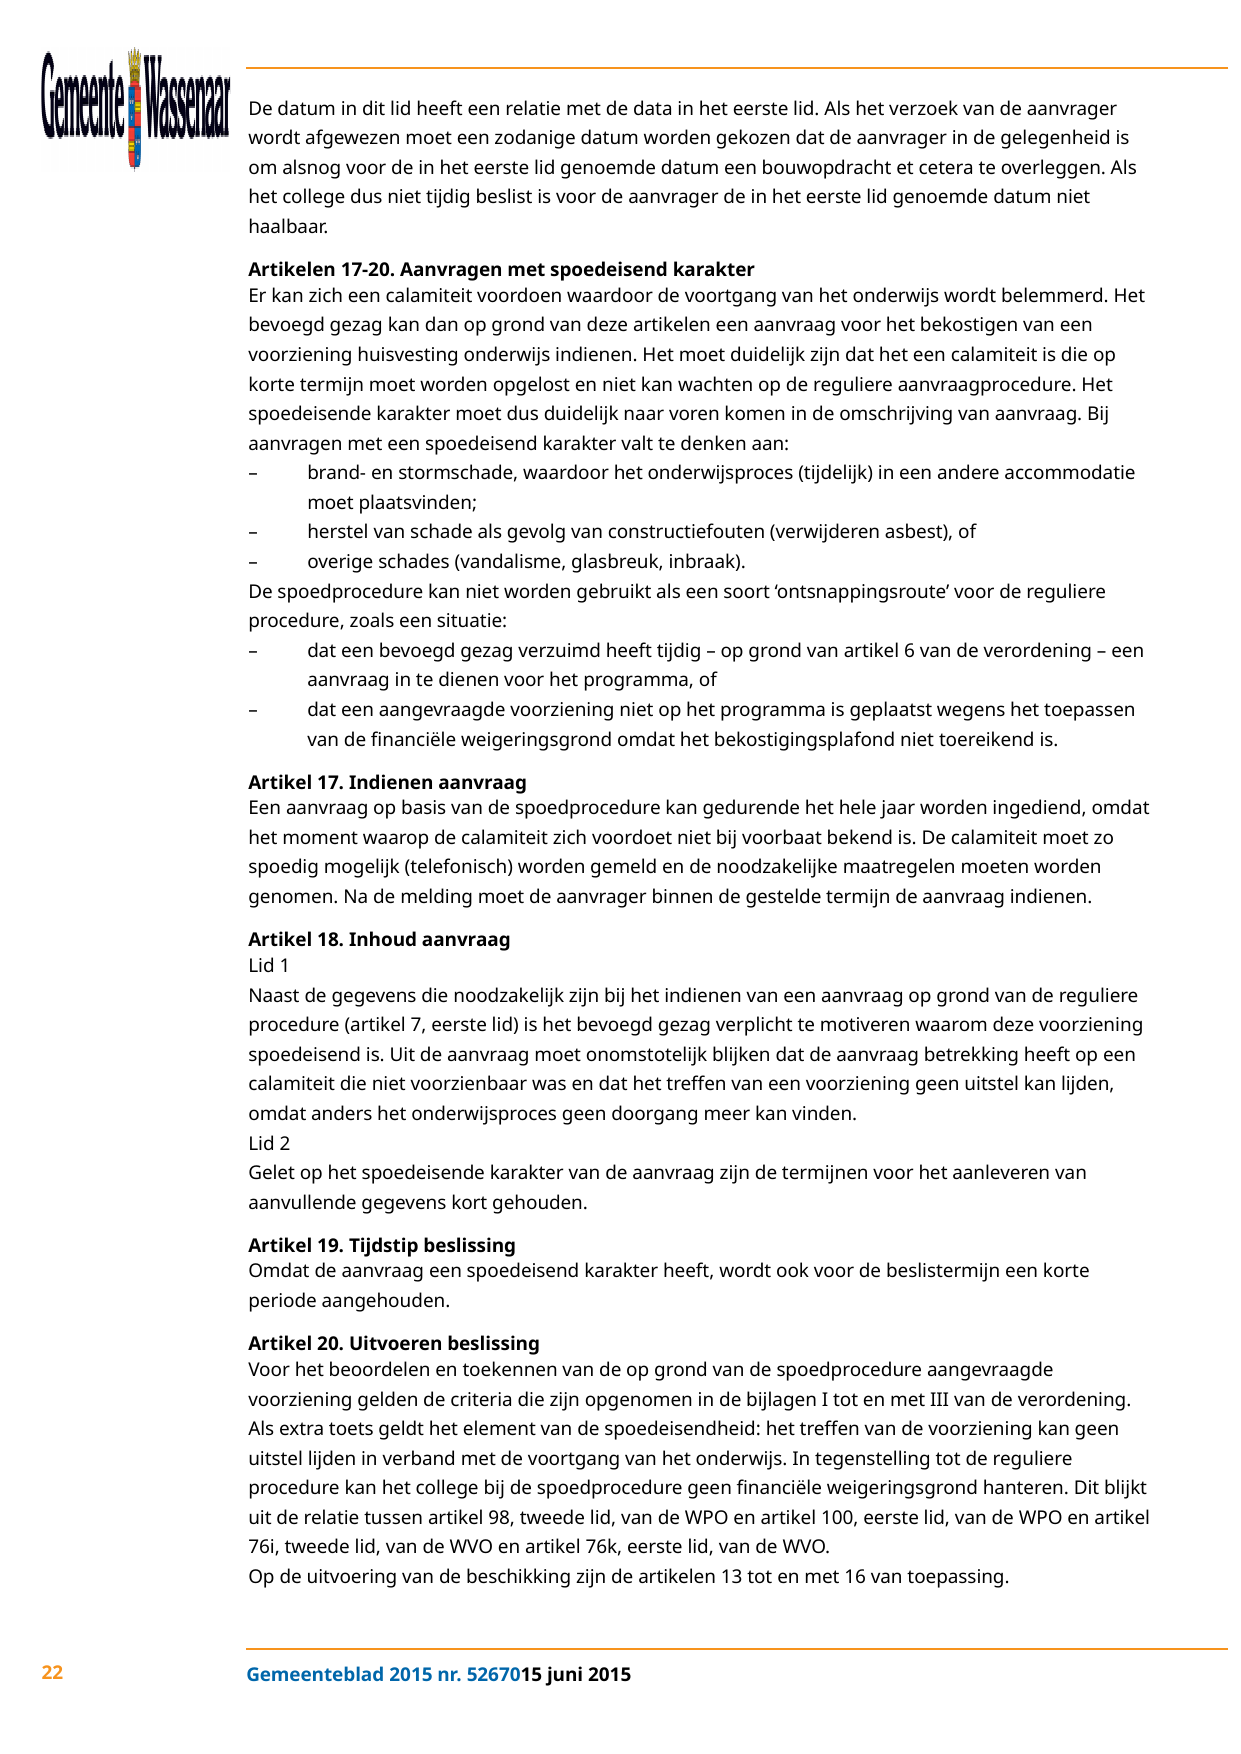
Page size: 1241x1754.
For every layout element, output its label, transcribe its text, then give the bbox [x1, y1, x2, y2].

text De datum in dit lid heeft een relatie met de data in het eerste lid. Als het verzoek van de aanvrager wordt afgewezen moet een zodanige datum worden gekozen dat de aanvrager in de gelegenheid is om alsnog voor de in het eerste lid genoemde datum een bouwopdracht et cetera te overleggen. Als het college dus niet tijdig beslist is voor de aanvrager de in het eerste lid genoemde datum niet haalbaar. [248, 95, 1152, 239]
text Lid 1 [248, 952, 1152, 978]
text Artikel 20. Uitvoeren beslissing [248, 1330, 1152, 1356]
list brand- en stormschade, waardoor het onderwijsproces (tijdelijk) in een andere accommodatie moet plaatsvinden; [248, 459, 1152, 515]
text Op de uitvoering van de beschikking zijn de artikelen 13 tot en met 16 van toepassing. [248, 1563, 1152, 1589]
text Naast de gegevens die noodzakelijk zijn bij het indienen van een aanvraag op grond van de reguliere procedure (artikel 7, eerste lid) is het bevoegd gezag verplicht te motiveren waarom deze voorziening spoedeisend is. Uit de aanvraag moet onomstotelijk blijken dat de aanvraag betrekking heeft op een calamiteit die niet voorzienbaar was en dat het treffen van een voorziening geen uitstel kan lijden, omdat anders het onderwijsproces geen doorgang meer kan vinden. [248, 982, 1152, 1126]
list overige schades (vandalisme, glasbreuk, inbraak). [248, 548, 1152, 574]
text Artikel 17. Indienen aanvraag [248, 769, 1152, 794]
text Er kan zich een calamiteit voordoen waardoor de voortgang van het onderwijs wordt belemmerd. Het bevoegd gezag kan dan op grond van deze artikelen een aanvraag voor het bekostigen van een voorziening huisvesting onderwijs indienen. Het moet duidelijk zijn dat het een calamiteit is die op korte termijn moet worden opgelost en niet kan wachten op de reguliere aanvraagprocedure. Het spoedeisende karakter moet dus duidelijk naar voren komen in de omschrijving van aanvraag. Bij aanvragen met een spoedeisend karakter valt te denken aan: [248, 282, 1152, 456]
text Lid 2 [248, 1130, 1152, 1155]
text Omdat de aanvraag een spoedeisend karakter heeft, wordt ook voor de beslistermijn een korte periode aangehouden. [248, 1258, 1152, 1313]
text Voor het beoordelen en toekennen van de op grond van de spoedprocedure aangevraagde voorziening gelden de criteria die zijn opgenomen in de bijlagen I tot en met III van de verordening. Als extra toets geldt het element van de spoedeisendheid: het treffen van de voorziening kan geen uitstel lijden in verband met de voortgang van het onderwijs. In tegenstelling tot de reguliere procedure kan het college bij de spoedprocedure geen financiële weigeringsgrond hanteren. Dit blijkt uit de relatie tussen artikel 98, tweede lid, van de WPO en artikel 100, eerste lid, van de WPO en artikel 76i, tweede lid, van de WVO en artikel 76k, eerste lid, van de WVO. [248, 1356, 1152, 1559]
text Artikel 18. Inhoud aanvraag [248, 926, 1152, 952]
picture [41, 47, 231, 172]
list herstel van schade als gevolg van constructiefouten (verwijderen asbest), of [248, 519, 1152, 544]
list dat een aangevraagde voorziening niet op het programma is geplaatst wegens het toepassen van de financiële weigeringsgrond omdat het bekostigingsplafond niet toereikend is. [248, 696, 1152, 751]
list dat een bevoegd gezag verzuimd heeft tijdig – op grond van artikel 6 van de verordening – een aanvraag in te dienen voor het programma, of [248, 637, 1152, 692]
text Gelet op het spoedeisende karakter van de aanvraag zijn de termijnen voor het aanleveren van aanvullende gegevens kort gehouden. [248, 1159, 1152, 1214]
text Artikelen 17-20. Aanvragen met spoedeisend karakter [248, 256, 1152, 282]
text Artikel 19. Tijdstip beslissing [248, 1232, 1152, 1258]
text Een aanvraag op basis van de spoedprocedure kan gedurende het hele jaar worden ingediend, omdat het moment waarop de calamiteit zich voordoet niet bij voorbaat bekend is. De calamiteit moet zo spoedig mogelijk (telefonisch) worden gemeld en de noodzakelijke maatregelen moeten worden genomen. Na de melding moet de aanvrager binnen de gestelde termijn de aanvraag indienen. [248, 794, 1152, 909]
text De spoedprocedure kan niet worden gebruikt als een soort ‘ontsnappingsroute’ voor de reguliere procedure, zoals een situatie: [248, 578, 1152, 633]
